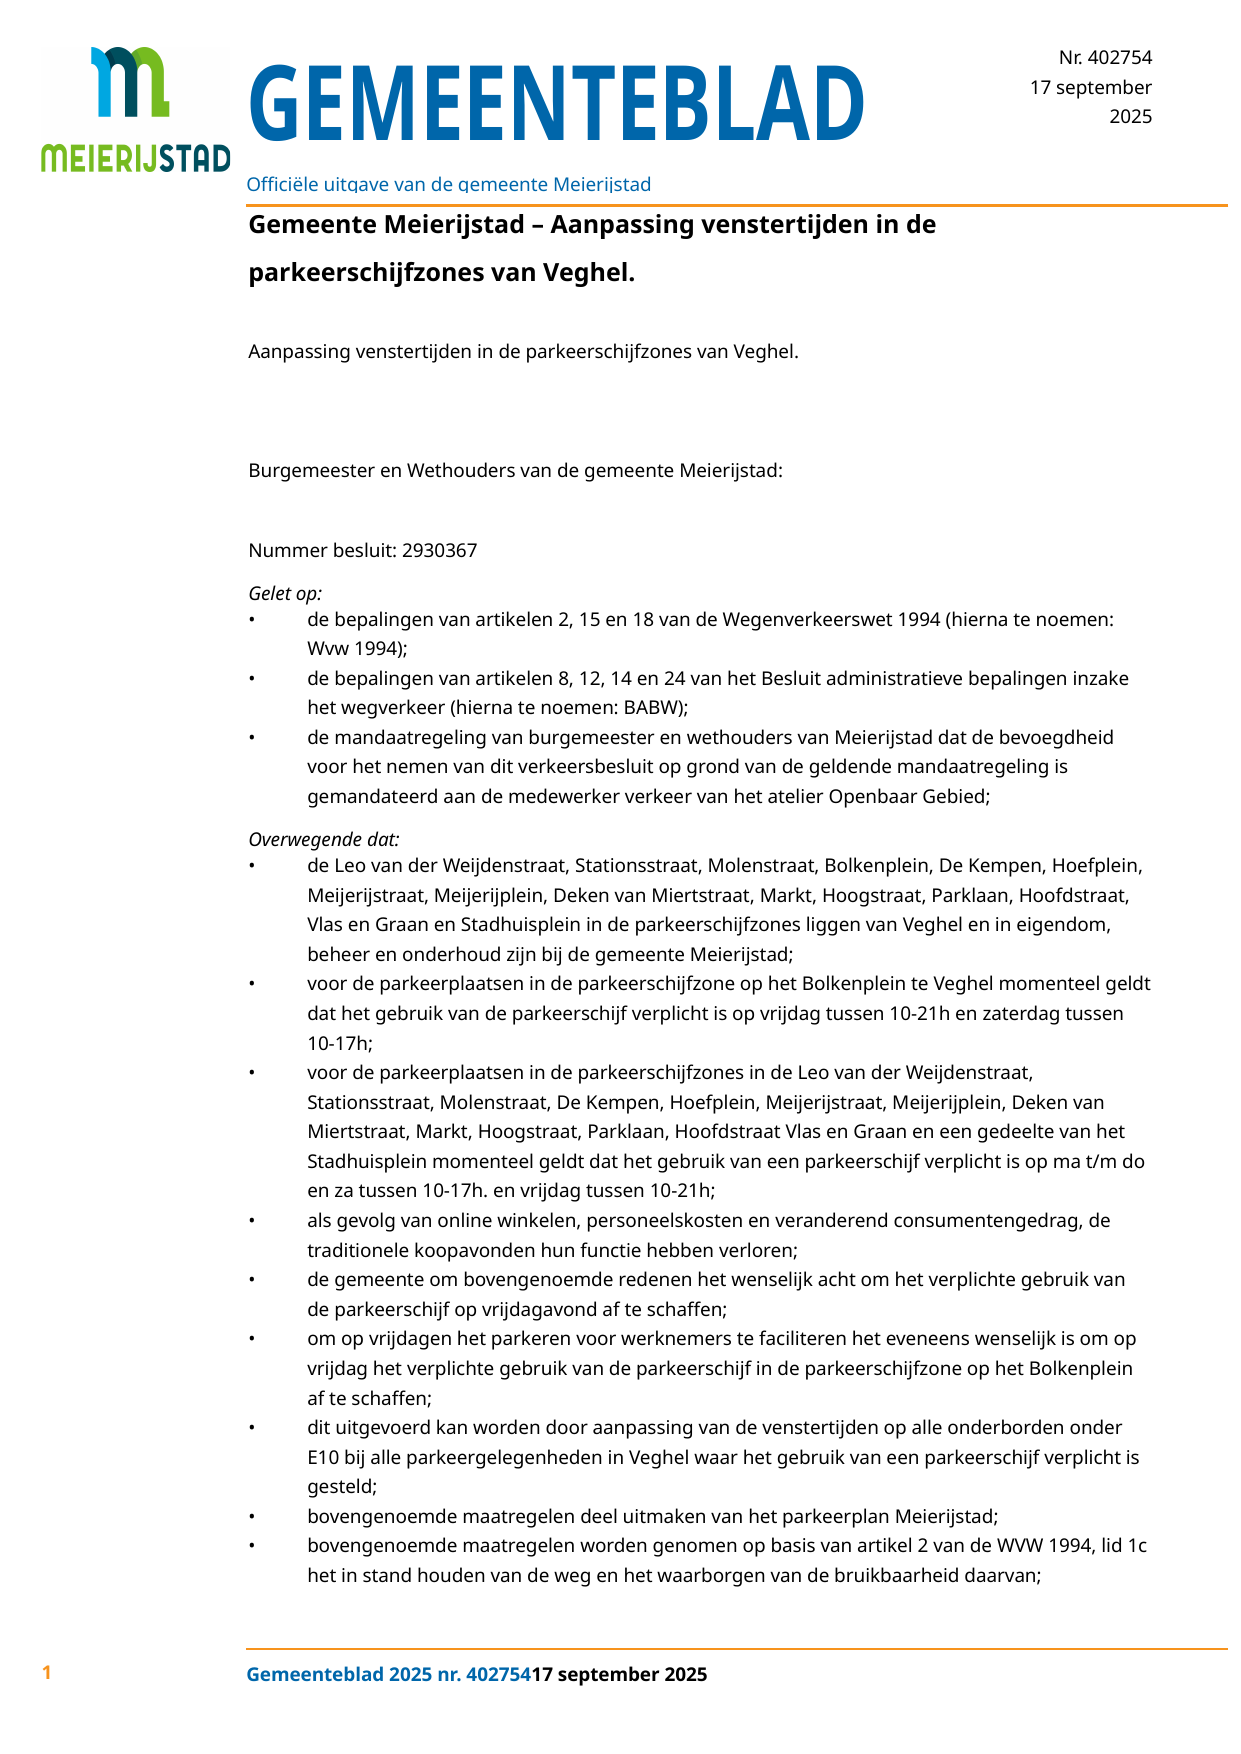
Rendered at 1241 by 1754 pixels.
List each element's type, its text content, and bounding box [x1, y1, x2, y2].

list bovengenoemde maatregelen worden genomen op basis van artikel 2 van de WVW 1994, lid 1c het in stand houden van de weg en het waarborgen van de bruikbaarheid daarvan; [248, 1533, 1152, 1588]
list de bepalingen van artikelen 2, 15 en 18 van de Wegenverkeerswet 1994 (hierna te noemen: Wvw 1994); [248, 606, 1152, 661]
text Gelet op: [248, 580, 1152, 606]
list de mandaatregeling van burgemeester en wethouders van Meierijstad dat de bevoegdheid voor het nemen van dit verkeersbesluit op grond van de geldende mandaatregeling is gemandateerd aan de medewerker verkeer van het atelier Openbaar Gebied; [248, 724, 1152, 809]
list bovengenoemde maatregelen deel uitmaken van het parkeerplan Meierijstad; [248, 1503, 1152, 1529]
text Overwegende dat: [248, 826, 1152, 852]
text Nummer besluit: 2930367 [248, 537, 1152, 563]
text Burgemeester en Wethouders van de gemeente Meierijstad: [248, 457, 1152, 483]
list de bepalingen van artikelen 8, 12, 14 en 24 van het Besluit administratieve bepalingen inzake het wegverkeer (hierna te noemen: BABW); [248, 665, 1152, 720]
list de gemeente om bovengenoemde redenen het wenselijk acht om het verplichte gebruik van de parkeerschijf op vrijdagavond af te schaffen; [248, 1266, 1152, 1322]
list om op vrijdagen het parkeren voor werknemers te faciliteren het eveneens wenselijk is om op vrijdag het verplichte gebruik van de parkeerschijf in de parkeerschijfzone op het Bolkenplein af te schaffen; [248, 1326, 1152, 1410]
text Gemeente Meierijstad – Aanpassing venstertijden in de parkeerschijfzones van Veghel. [248, 207, 1152, 288]
list voor de parkeerplaatsen in de parkeerschijfzones in de Leo van der Weijdenstraat, Stationsstraat, Molenstraat, De Kempen, Hoefplein, Meijerijstraat, Meijerijplein, Deken van Miertstraat, Markt, Hoogstraat, Parklaan, Hoofdstraat Vlas en Graan en een gedeelte van het Stadhuisplein momenteel geldt dat het gebruik van een parkeerschijf verplicht is op ma t/m do en za tussen 10-17h. en vrijdag tussen 10-21h; [248, 1059, 1152, 1203]
list dit uitgevoerd kan worden door aanpassing van de venstertijden op alle onderborden onder E10 bij alle parkeergelegenheden in Veghel waar het gebruik van een parkeerschijf verplicht is gesteld; [248, 1414, 1152, 1499]
list de Leo van der Weijdenstraat, Stationsstraat, Molenstraat, Bolkenplein, De Kempen, Hoefplein, Meijerijstraat, Meijerijplein, Deken van Miertstraat, Markt, Hoogstraat, Parklaan, Hoofdstraat, Vlas en Graan en Stadhuisplein in de parkeerschijfzones liggen van Veghel en in eigendom, beheer en onderhoud zijn bij de gemeente Meierijstad; [248, 852, 1152, 967]
picture [41, 47, 231, 172]
list als gevolg van online winkelen, personeelskosten en veranderend consumentengedrag, de traditionele koopavonden hun functie hebben verloren; [248, 1207, 1152, 1262]
text Aanpassing venstertijden in de parkeerschijfzones van Veghel. [248, 339, 1152, 364]
list voor de parkeerplaatsen in de parkeerschijfzone op het Bolkenplein te Veghel momenteel geldt dat het gebruik van de parkeerschijf verplicht is op vrijdag tussen 10-21h en zaterdag tussen 10-17h; [248, 971, 1152, 1055]
